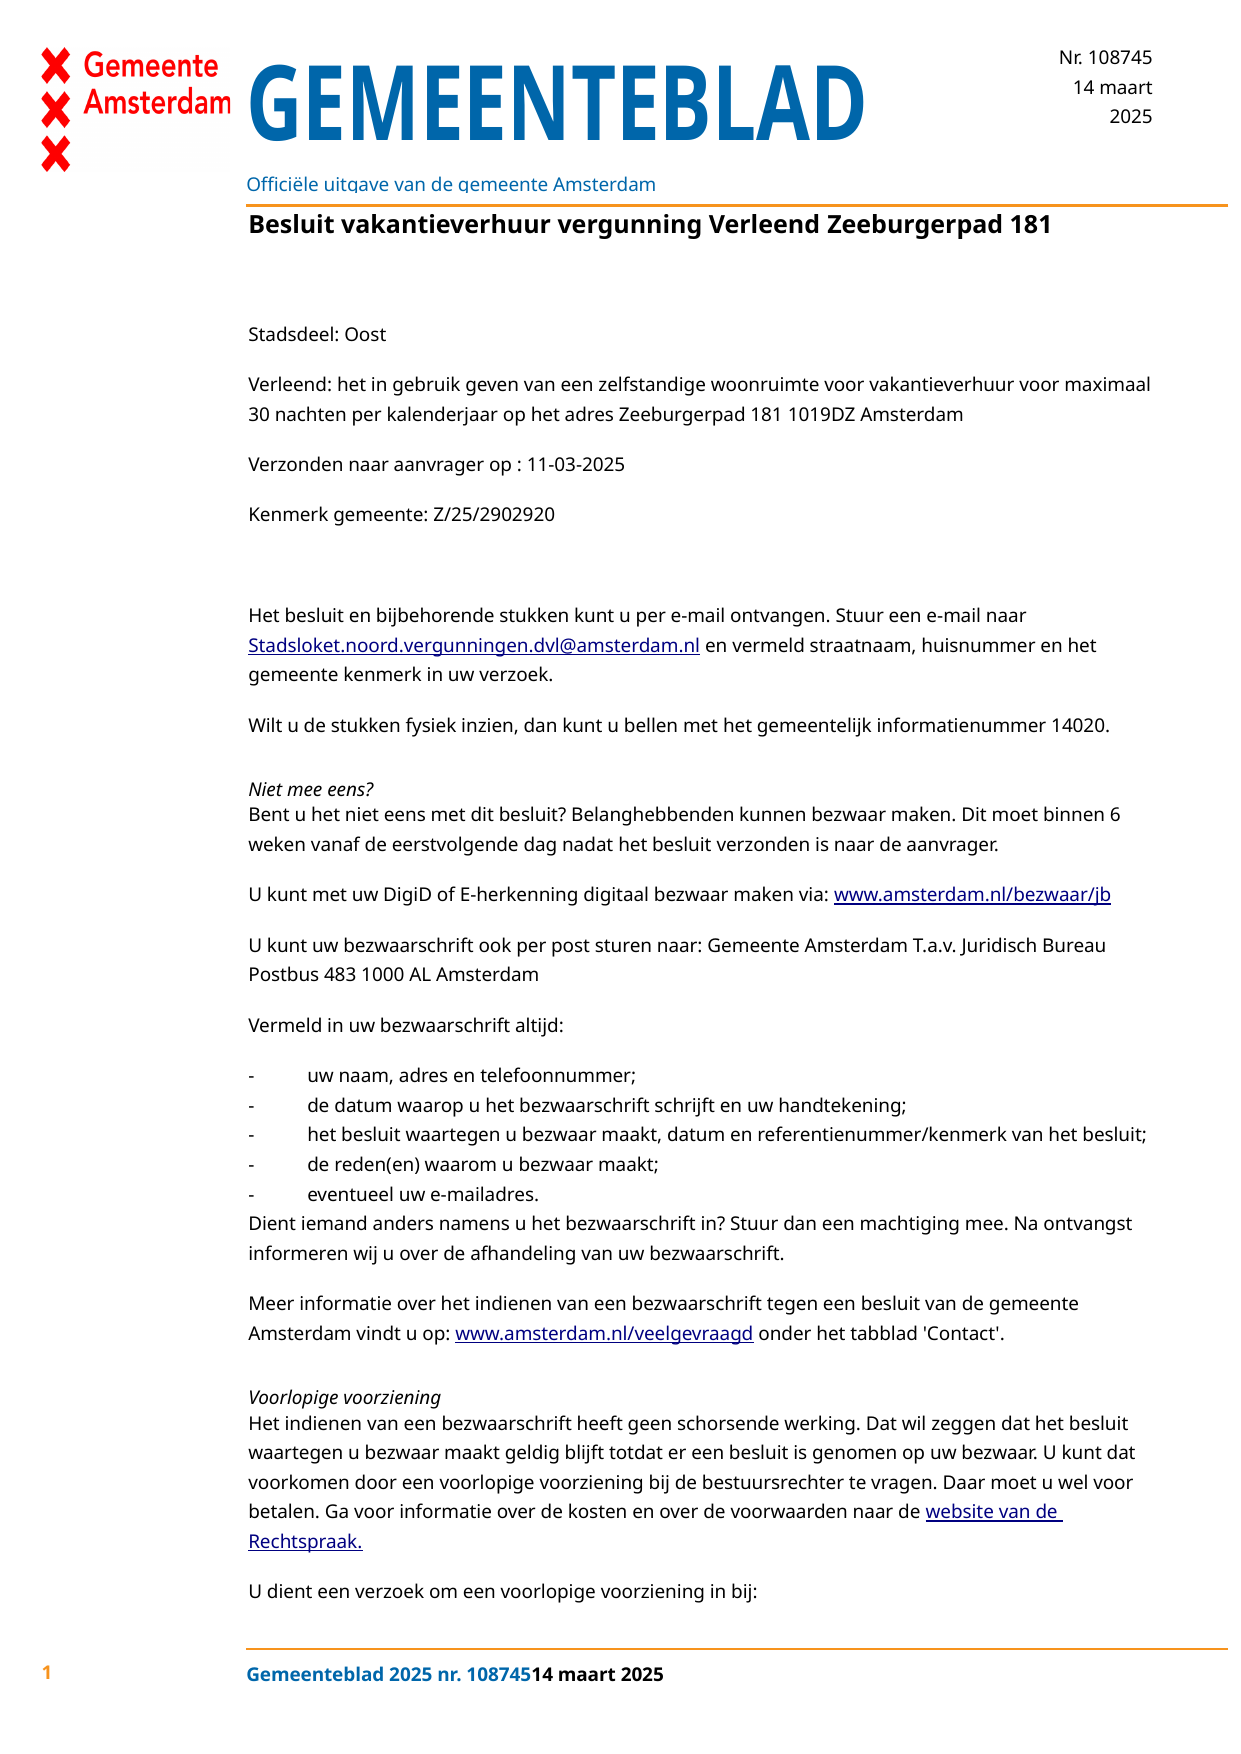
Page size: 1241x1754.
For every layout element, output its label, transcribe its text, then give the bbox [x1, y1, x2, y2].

text Kenmerk gemeente: Z/25/2902920 [248, 502, 1152, 527]
text U kunt uw bezwaarschrift ook per post sturen naar: Gemeente Amsterdam T.a.v. Juridisch Bureau Postbus 483 1000 AL Amsterdam [248, 932, 1152, 987]
text Verzonden naar aanvrager op : 11-03-2025 [248, 451, 1152, 477]
text Verleend: het in gebruik geven van een zelfstandige woonruimte voor vakantieverhuur voor maximaal 30 nachten per kalenderjaar op het adres Zeeburgerpad 181 1019DZ Amsterdam [248, 371, 1152, 426]
text Bent u het niet eens met dit besluit? Belanghebbenden kunnen bezwaar maken. Dit moet binnen 6 weken vanaf de eerstvolgende dag nadat het besluit verzonden is naar de aanvrager. [248, 802, 1152, 857]
list uw naam, adres en telefoonnummer; [248, 1062, 1152, 1088]
text U dient een verzoek om een voorlopige voorziening in bij: [248, 1578, 1152, 1604]
text Meer informatie over het indienen van een bezwaarschrift tegen een besluit van de gemeente Amsterdam vindt u op: www.amsterdam.nl/veelgevraagd onder het tabblad 'Contact'. [248, 1290, 1152, 1346]
list eventueel uw e-mailadres. [248, 1181, 1152, 1207]
text Wilt u de stukken fysiek inzien, dan kunt u bellen met het gemeentelijk informatienummer 14020. [248, 712, 1152, 738]
list de reden(en) waarom u bezwaar maakt; [248, 1151, 1152, 1177]
text Vermeld in uw bezwaarschrift altijd: [248, 1012, 1152, 1038]
list het besluit waartegen u bezwaar maakt, datum en referentienummer/kenmerk van het besluit; [248, 1122, 1152, 1147]
text U kunt met uw DigiD of E-herkenning digitaal bezwaar maken via: www.amsterdam.nl/bezwaar/jb [248, 882, 1152, 907]
text Besluit vakantieverhuur vergunning Verleend Zeeburgerpad 181 [248, 207, 1152, 241]
text Het besluit en bijbehorende stukken kunt u per e-mail ontvangen. Stuur een e-mail naar Stadsloket.noord.vergunningen.dvl@amsterdam.nl en vermeld straatnaam, huisnummer en het gemeente kenmerk in uw verzoek. [248, 602, 1152, 687]
text Stadsdeel: Oost [248, 321, 1152, 346]
text Niet mee eens? [248, 776, 1152, 802]
text Het indienen van een bezwaarschrift heeft geen schorsende werking. Dat wil zeggen dat het besluit waartegen u bezwaar maakt geldig blijft totdat er een besluit is genomen op uw bezwaar. U kunt dat voorkomen door een voorlopige voorziening bij de bestuursrechter te vragen. Daar moet u wel voor betalen. Ga voor informatie over de kosten en over de voorwaarden naar de website van de Rechtspraak. [248, 1410, 1152, 1554]
text Dient iemand anders namens u het bezwaarschrift in? Stuur dan een machtiging mee. Na ontvangst informeren wij u over de afhandeling van uw bezwaarschrift. [248, 1210, 1152, 1266]
list de datum waarop u het bezwaarschrift schrijft en uw handtekening; [248, 1092, 1152, 1118]
picture [41, 47, 231, 172]
text Voorlopige voorziening [248, 1384, 1152, 1410]
